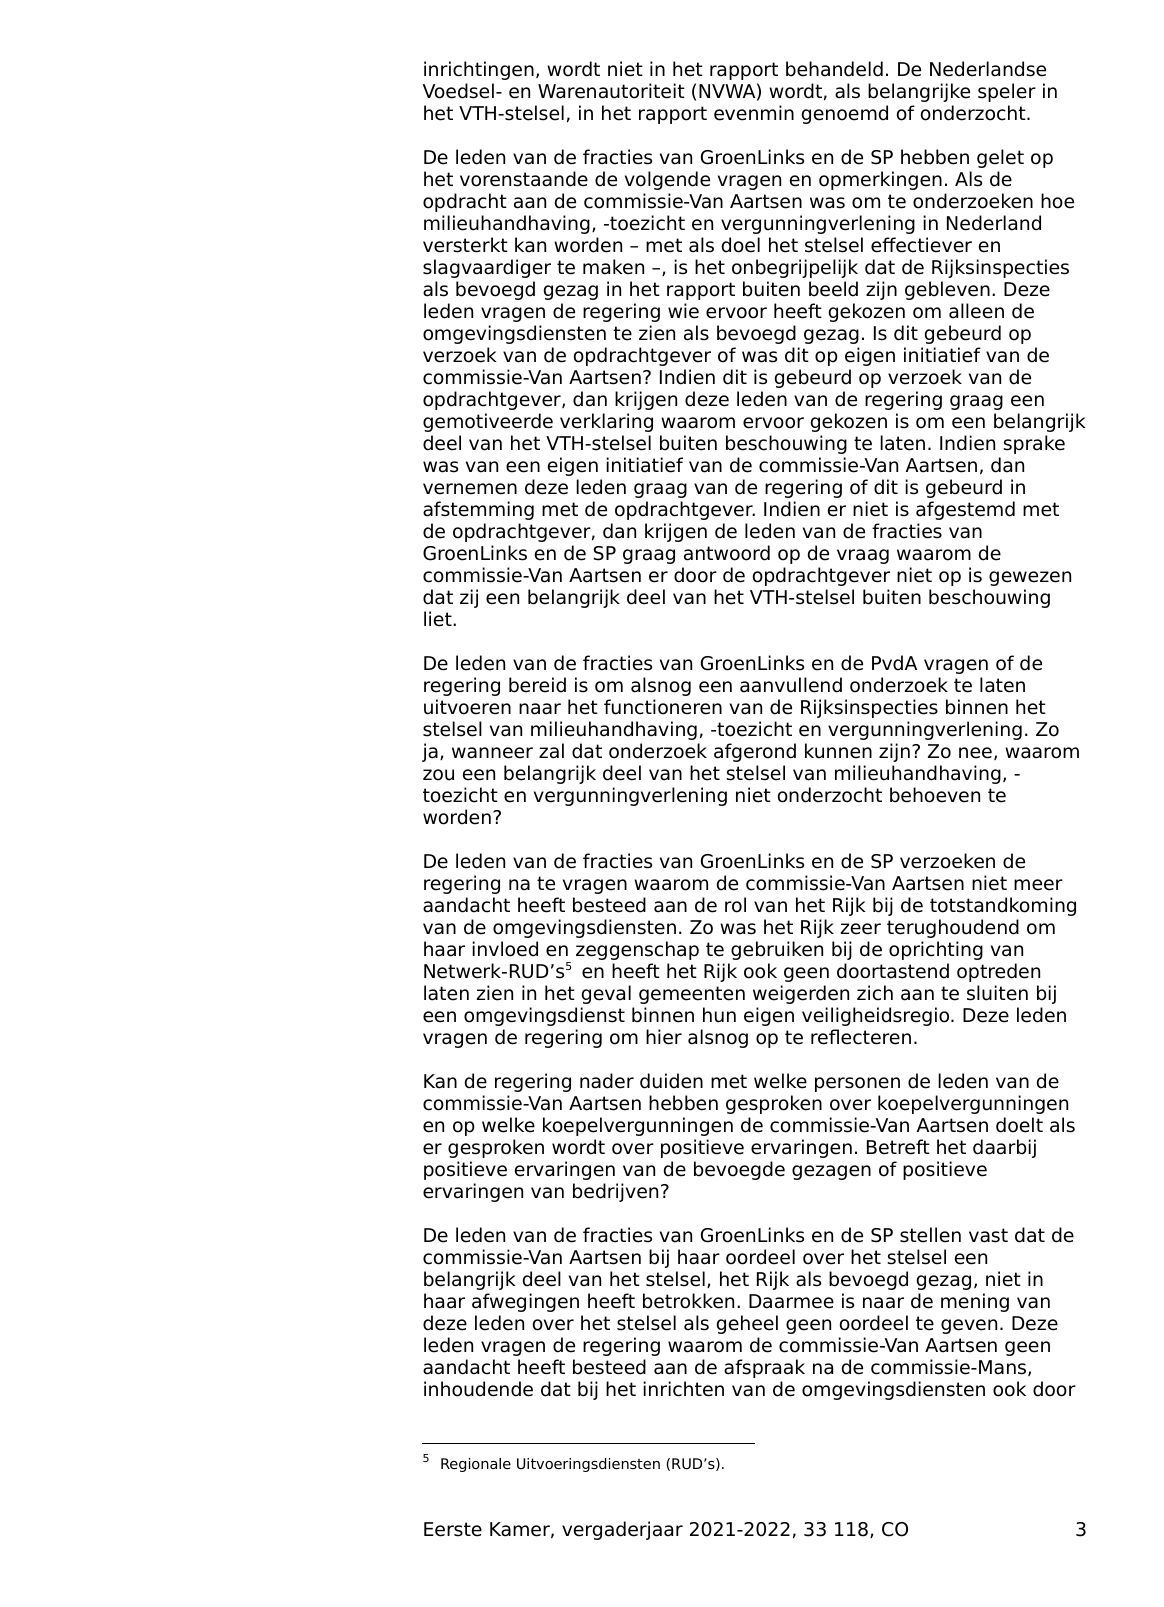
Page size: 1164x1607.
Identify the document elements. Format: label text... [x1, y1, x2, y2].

text De leden van de fracties van GroenLinks en de SP stellen vast dat de commissie-Van Aartsen bij haar oordeel over het stelsel een belangrijk deel van het stelsel, het Rijk als bevoegd gezag, niet in haar afwegingen heeft betrokken. Daarmee is naar de mening van deze leden over het stelsel als geheel geen oordeel te geven. Deze leden vragen de regering waarom de commissie-Van Aartsen geen aandacht heeft besteed aan de afspraak na de commissie-Mans, inhoudende dat bij het inrichten van de omgevingsdiensten ook door [422, 1225, 1087, 1401]
text Regionale Uitvoeringsdiensten (RUD’s). [422, 1452, 1087, 1474]
text De leden van de fracties van GroenLinks en de PvdA vragen of de regering bereid is om alsnog een aanvullend onderzoek te laten uitvoeren naar het functioneren van de Rijksinspecties binnen het stelsel van milieuhandhaving, -toezicht en vergunningverlening. Zo ja, wanneer zal dat onderzoek afgerond kunnen zijn? Zo nee, waarom zou een belangrijk deel van het stelsel van milieuhandhaving, -toezicht en vergunningverlening niet onderzocht behoeven te worden? [422, 653, 1087, 829]
text De leden van de fracties van GroenLinks en de SP hebben gelet op het vorenstaande de volgende vragen en opmerkingen. Als de opdracht aan de commissie-Van Aartsen was om te onderzoeken hoe milieuhandhaving, -toezicht en vergunningverlening in Nederland versterkt kan worden – met als doel het stelsel effectiever en slagvaardiger te maken –, is het onbegrijpelijk dat de Rijksinspecties als bevoegd gezag in het rapport buiten beeld zijn gebleven. Deze leden vragen de regering wie ervoor heeft gekozen om alleen de omgevingsdiensten te zien als bevoegd gezag. Is dit gebeurd op verzoek van de opdrachtgever of was dit op eigen initiatief van de commissie-Van Aartsen? Indien dit is gebeurd op verzoek van de opdrachtgever, dan krijgen deze leden van de regering graag een gemotiveerde verklaring waarom ervoor gekozen is om een belangrijk deel van het VTH-stelsel buiten beschouwing te laten. Indien sprake was van een eigen initiatief van de commissie-Van Aartsen, dan vernemen deze leden graag van de regering of dit is gebeurd in afstemming met de opdrachtgever. Indien er niet is afgestemd met de opdrachtgever, dan krijgen de leden van de fracties van GroenLinks en de SP graag antwoord op de vraag waarom de commissie-Van Aartsen er door de opdrachtgever niet op is gewezen dat zij een belangrijk deel van het VTH-stelsel buiten beschouwing liet. [422, 147, 1087, 631]
text Kan de regering nader duiden met welke personen de leden van de commissie-Van Aartsen hebben gesproken over koepelvergunningen en op welke koepelvergunningen de commissie-Van Aartsen doelt als er gesproken wordt over positieve ervaringen. Betreft het daarbij positieve ervaringen van de bevoegde gezagen of positieve ervaringen van bedrijven? [422, 1071, 1087, 1203]
text De leden van de fracties van GroenLinks en de SP verzoeken de regering na te vragen waarom de commissie-Van Aartsen niet meer aandacht heeft besteed aan de rol van het Rijk bij de totstandkoming van de omgevingsdiensten. Zo was het Rijk zeer terughoudend om haar invloed en zeggenschap te gebruiken bij de oprichting van Netwerk-RUD’s en heeft het Rijk ook geen doortastend optreden laten zien in het geval gemeenten weigerden zich aan te sluiten bij een omgevingsdienst binnen hun eigen veiligheidsregio. Deze leden vragen de regering om hier alsnog op te reflecteren. [422, 851, 1087, 1049]
text inrichtingen, wordt niet in het rapport behandeld. De Nederlandse Voedsel- en Warenautoriteit (NVWA) wordt, als belangrijke speler in het VTH-stelsel, in het rapport evenmin genoemd of onderzocht. [422, 59, 1087, 125]
